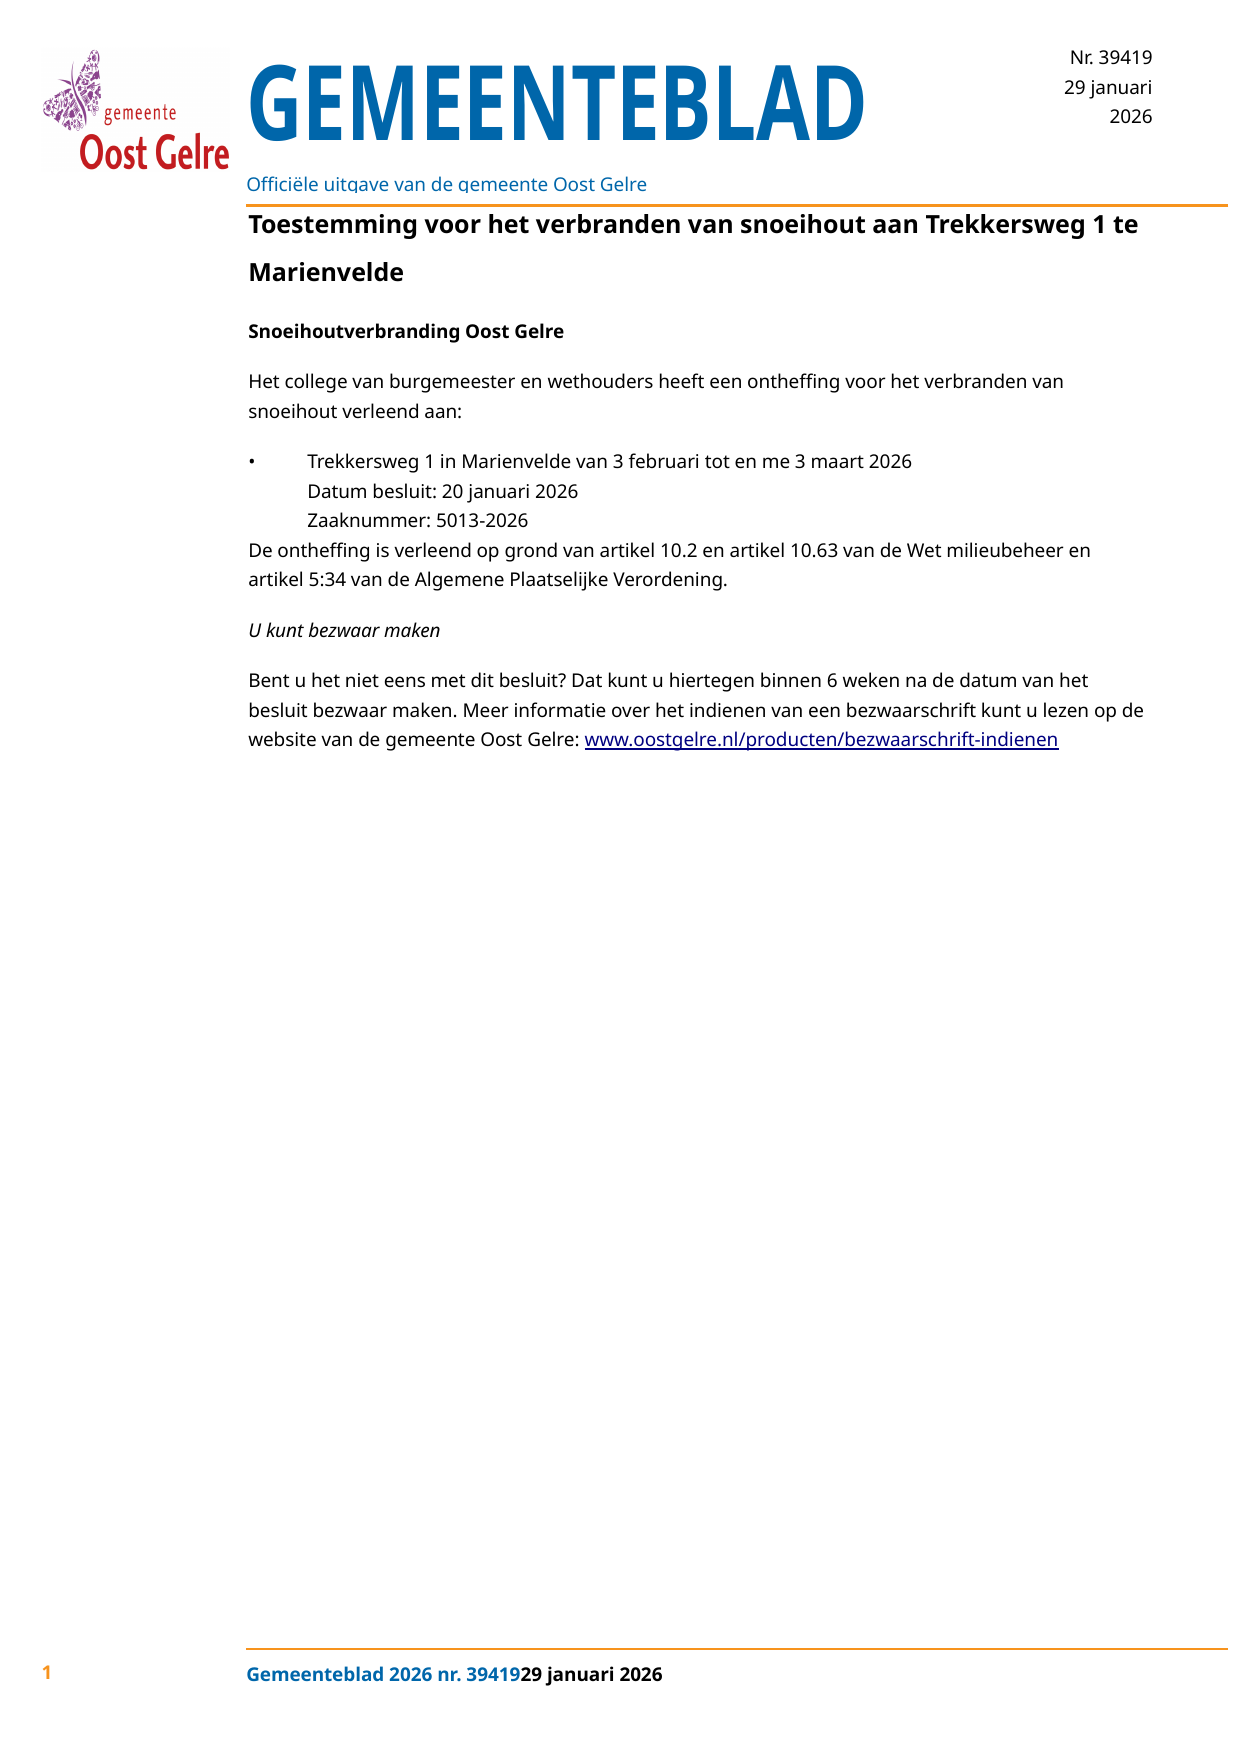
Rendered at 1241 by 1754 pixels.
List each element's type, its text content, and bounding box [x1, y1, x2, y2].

text Toestemming voor het verbranden van snoeihout aan Trekkersweg 1 te Marienvelde [248, 207, 1152, 288]
text Het college van burgemeester en wethouders heeft een ontheffing voor het verbranden van snoeihout verleend aan: [248, 368, 1152, 424]
list Trekkersweg 1 in Marienvelde van 3 februari tot en me 3 maart 2026 [248, 448, 1152, 474]
list Zaaknummer: 5013-2026 [248, 507, 1152, 533]
text U kunt bezwaar maken [248, 617, 1152, 643]
list Datum besluit: 20 januari 2026 [248, 478, 1152, 504]
text De ontheffing is verleend op grond van artikel 10.2 en artikel 10.63 van de Wet milieubeheer en artikel 5:34 van de Algemene Plaatselijke Verordening. [248, 537, 1152, 592]
text Bent u het niet eens met dit besluit? Dat kunt u hiertegen binnen 6 weken na de datum van het besluit bezwaar maken. Meer informatie over het indienen van een bezwaarschrift kunt u lezen op de website van de gemeente Oost Gelre: www.oostgelre.nl/producten/bezwaarschrift-indienen [248, 667, 1152, 752]
picture [41, 47, 231, 172]
text Snoeihoutverbranding Oost Gelre [248, 318, 1152, 344]
